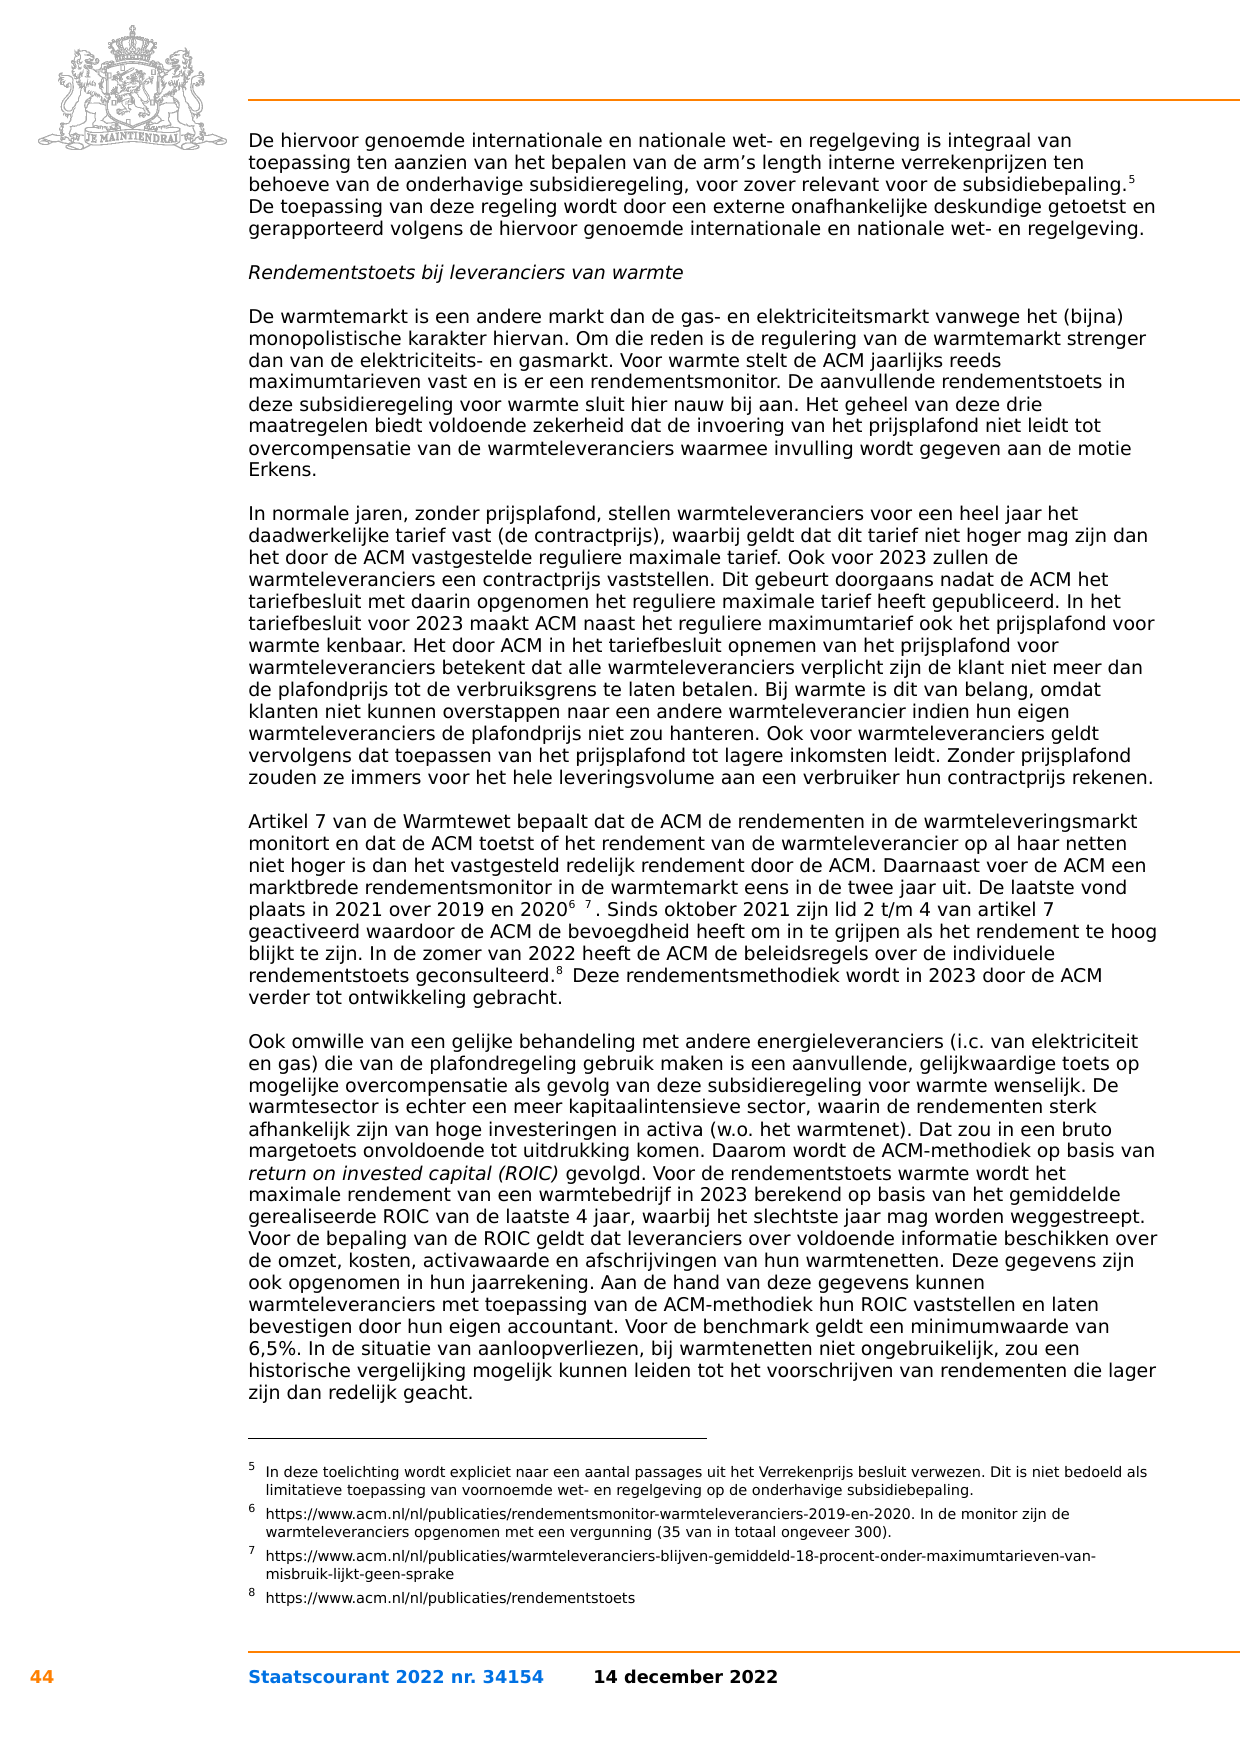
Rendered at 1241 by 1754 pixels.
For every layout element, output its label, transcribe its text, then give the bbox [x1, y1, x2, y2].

text De hiervoor genoemde internationale en nationale wet- en regelgeving is integraal van toepassing ten aanzien van het bepalen van de arm’s length interne verrekenprijzen ten behoeve van de onderhavige subsidieregeling, voor zover relevant voor de subsidiebepaling. De toepassing van deze regeling wordt door een externe onafhankelijke deskundige getoetst en gerapporteerd volgens de hiervoor genoemde internationale en nationale wet- en regelgeving. [248, 130, 1163, 240]
picture [38, 25, 227, 150]
text De warmtemarkt is een andere markt dan de gas- en elektriciteitsmarkt vanwege het (bijna) monopolistische karakter hiervan. Om die reden is de regulering van de warmtemarkt strenger dan van de elektriciteits- en gasmarkt. Voor warmte stelt de ACM jaarlijks reeds maximumtarieven vast en is er een rendementsmonitor. De aanvullende rendementstoets in deze subsidieregeling voor warmte sluit hier nauw bij aan. Het geheel van deze drie maatregelen biedt voldoende zekerheid dat de invoering van het prijsplafond niet leidt tot overcompensatie van de warmteleveranciers waarmee invulling wordt gegeven aan de motie Erkens. [248, 306, 1163, 481]
subtitle Rendementstoets bij leveranciers van warmte [248, 262, 1163, 284]
text Artikel 7 van de Warmtewet bepaalt dat de ACM de rendementen in de warmteleveringsmarkt monitort en dat de ACM toetst of het rendement van de warmteleverancier op al haar netten niet hoger is dan het vastgesteld redelijk rendement door de ACM. Daarnaast voer de ACM een marktbrede rendementsmonitor in de warmtemarkt eens in de twee jaar uit. De laatste vond plaats in 2021 over 2019 en 2020 . Sinds oktober 2021 zijn lid 2 t/m 4 van artikel 7 geactiveerd waardoor de ACM de bevoegdheid heeft om in te grijpen als het rendement te hoog blijkt te zijn. In de zomer van 2022 heeft de ACM de beleidsregels over de individuele rendementstoets geconsulteerd. Deze rendementsmethodiek wordt in 2023 door de ACM verder tot ontwikkeling gebracht. [248, 811, 1163, 1009]
text In normale jaren, zonder prijsplafond, stellen warmteleveranciers voor een heel jaar het daadwerkelijke tarief vast (de contractprijs), waarbij geldt dat dit tarief niet hoger mag zijn dan het door de ACM vastgestelde reguliere maximale tarief. Ook voor 2023 zullen de warmteleveranciers een contractprijs vaststellen. Dit gebeurt doorgaans nadat de ACM het tariefbesluit met daarin opgenomen het reguliere maximale tarief heeft gepubliceerd. In het tariefbesluit voor 2023 maakt ACM naast het reguliere maximumtarief ook het prijsplafond voor warmte kenbaar. Het door ACM in het tariefbesluit opnemen van het prijsplafond voor warmteleveranciers betekent dat alle warmteleveranciers verplicht zijn de klant niet meer dan de plafondprijs tot de verbruiksgrens te laten betalen. Bij warmte is dit van belang, omdat klanten niet kunnen overstappen naar een andere warmteleverancier indien hun eigen warmteleveranciers de plafondprijs niet zou hanteren. Ook voor warmteleveranciers geldt vervolgens dat toepassen van het prijsplafond tot lagere inkomsten leidt. Zonder prijsplafond zouden ze immers voor het hele leveringsvolume aan een verbruiker hun contractprijs rekenen. [248, 503, 1163, 789]
text https://www.acm.nl/nl/publicaties/rendementstoets [248, 1586, 1163, 1608]
text In deze toelichting wordt expliciet naar een aantal passages uit het Verrekenprijs besluit verwezen. Dit is niet bedoeld als limitatieve toepassing van voornoemde wet- en regelgeving op de onderhavige subsidiebepaling. [248, 1460, 1163, 1499]
text https://www.acm.nl/nl/publicaties/warmteleveranciers-blijven-gemiddeld-18-procent-onder-maximumtarieven-van-misbruik-lijkt-geen-sprake [248, 1544, 1163, 1583]
text Ook omwille van een gelijke behandeling met andere energieleveranciers (i.c. van elektriciteit en gas) die van de plafondregeling gebruik maken is een aanvullende, gelijkwaardige toets op mogelijke overcompensatie als gevolg van deze subsidieregeling voor warmte wenselijk. De warmtesector is echter een meer kapitaalintensieve sector, waarin de rendementen sterk afhankelijk zijn van hoge investeringen in activa (w.o. het warmtenet). Dat zou in een bruto margetoets onvoldoende tot uitdrukking komen. Daarom wordt de ACM-methodiek op basis van return on invested capital (ROIC) gevolgd. Voor de rendementstoets warmte wordt het maximale rendement van een warmtebedrijf in 2023 berekend op basis van het gemiddelde gerealiseerde ROIC van de laatste 4 jaar, waarbij het slechtste jaar mag worden weggestreept. Voor de bepaling van de ROIC geldt dat leveranciers over voldoende informatie beschikken over de omzet, kosten, activawaarde en afschrijvingen van hun warmtenetten. Deze gegevens zijn ook opgenomen in hun jaarrekening. Aan de hand van deze gegevens kunnen warmteleveranciers met toepassing van de ACM-methodiek hun ROIC vaststellen en laten bevestigen door hun eigen accountant. Voor de benchmark geldt een minimumwaarde van 6,5%. In de situatie van aanloopverliezen, bij warmtenetten niet ongebruikelijk, zou een historische vergelijking mogelijk kunnen leiden tot het voorschrijven van rendementen die lager zijn dan redelijk geacht. [248, 1031, 1163, 1404]
text https://www.acm.nl/nl/publicaties/rendementsmonitor-warmteleveranciers-2019-en-2020. In de monitor zijn de warmteleveranciers opgenomen met een vergunning (35 van in totaal ongeveer 300). [248, 1502, 1163, 1541]
